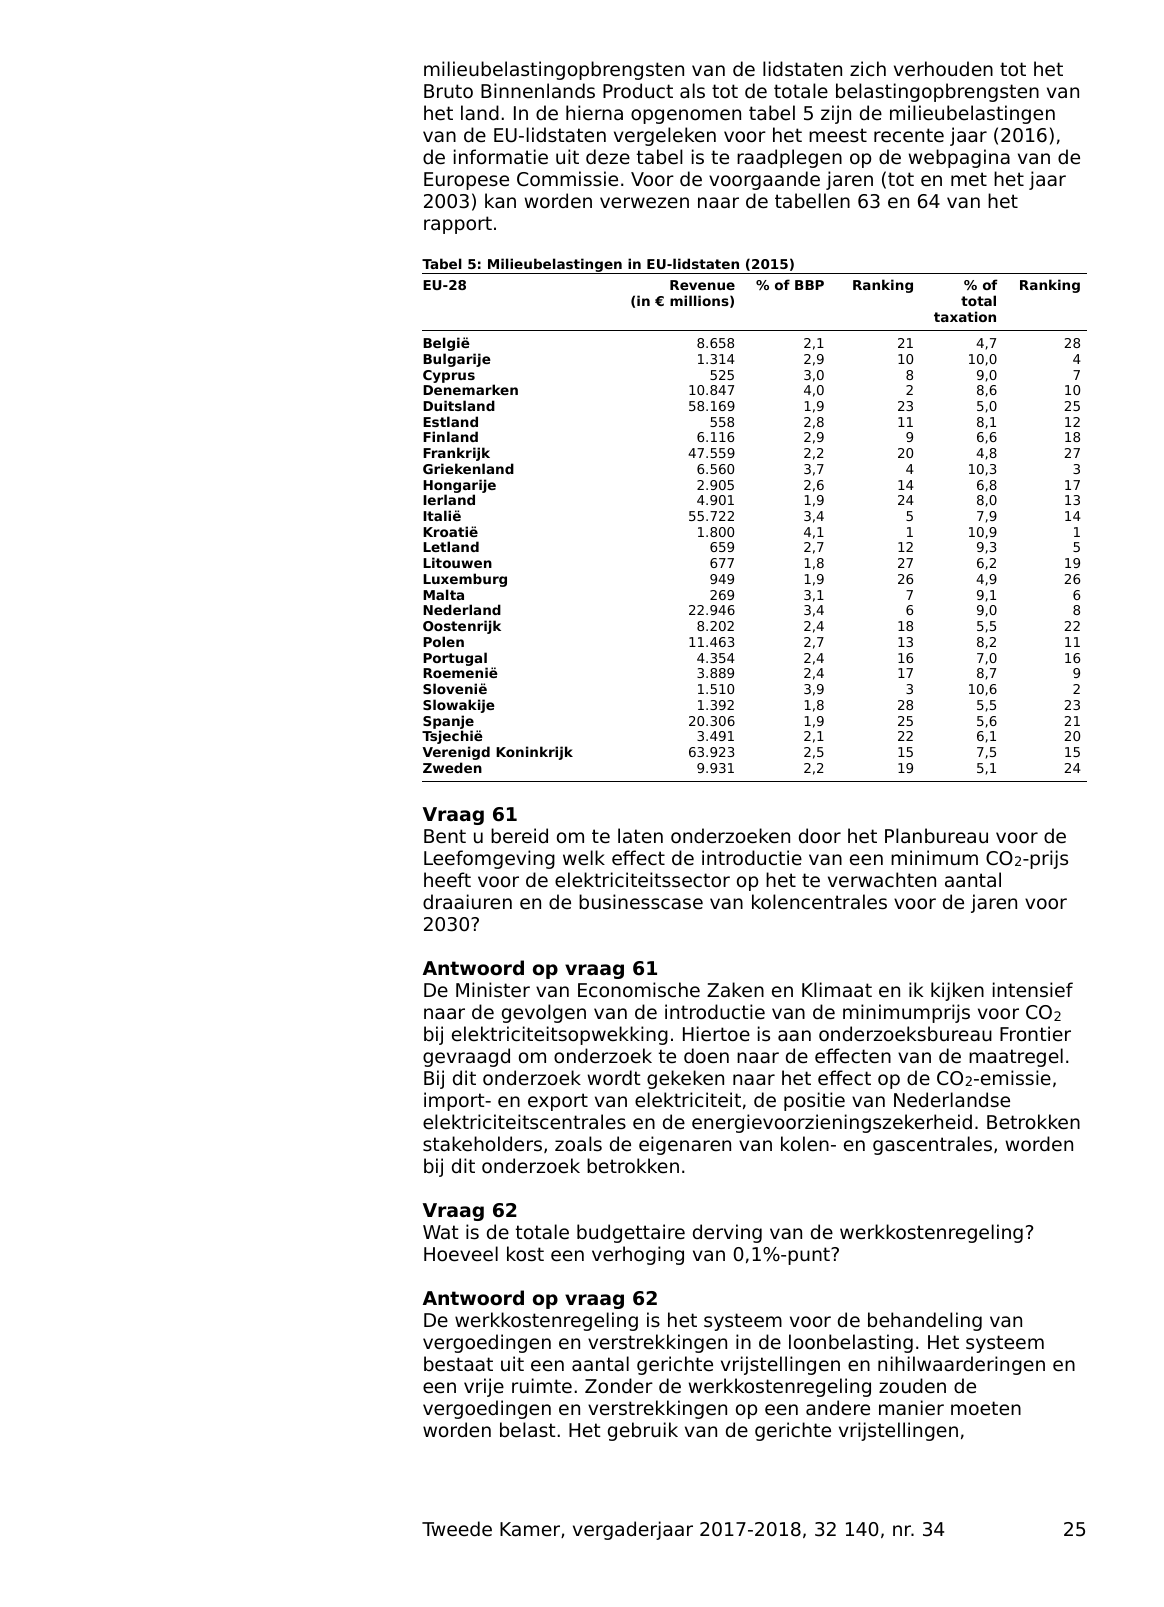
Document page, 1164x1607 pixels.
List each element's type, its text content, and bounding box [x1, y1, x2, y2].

table_cell 6,2 [920, 556, 1003, 572]
text De werkkostenregeling is het systeem voor de behandeling van vergoedingen en verstrekkingen in de loonbelasting. Het systeem bestaat uit een aantal gerichte vrijstellingen en nihilwaarderingen en een vrije ruimte. Zonder de werkkostenregeling zouden de vergoedingen en verstrekkingen op een andere manier moeten worden belast. Het gebruik van de gerichte vrijstellingen, [422, 1310, 1087, 1442]
text Vraag 61 [422, 804, 1087, 826]
text milieubelastingopbrengsten van de lidstaten zich verhouden tot het Bruto Binnenlands Product als tot de totale belastingopbrengsten van het land. In de hierna opgenomen tabel 5 zijn de milieubelastingen van de EU-lidstaten vergeleken voor het meest recente jaar (2016), de informatie uit deze tabel is te raadplegen op de webpagina van de Europese Commissie. Voor de voorgaande jaren (tot en met het jaar 2003) kan worden verwezen naar de tabellen 63 en 64 van het rapport. [422, 59, 1087, 235]
table_cell 3 [1003, 462, 1087, 477]
table_cell Hongarije [422, 478, 577, 493]
table_cell 2,8 [741, 415, 830, 430]
table_cell 3,4 [741, 509, 830, 524]
table_cell 58.169 [577, 399, 741, 414]
table_cell % of total taxation [920, 274, 1003, 330]
table_cell 12 [830, 540, 920, 556]
table_cell Letland [422, 540, 577, 556]
table_cell 5,1 [920, 761, 1003, 781]
table_cell 25 [1003, 399, 1087, 414]
table_cell 8,7 [920, 666, 1003, 682]
table_cell 20 [830, 446, 920, 462]
table_cell 16 [1003, 650, 1087, 666]
table_cell 5,6 [920, 713, 1003, 729]
table_cell 9,0 [920, 367, 1003, 383]
table_cell 9 [830, 430, 920, 446]
table_cell Griekenland [422, 462, 577, 477]
table_cell 11 [830, 415, 920, 430]
table_cell 659 [577, 540, 741, 556]
table_cell 5,5 [920, 698, 1003, 713]
table_cell 3.889 [577, 666, 741, 682]
table_cell 9,3 [920, 540, 1003, 556]
table_cell 9,0 [920, 603, 1003, 619]
table_cell 15 [830, 745, 920, 761]
table_cell Finland [422, 430, 577, 446]
table_cell 4 [830, 462, 920, 477]
table_cell 9 [1003, 666, 1087, 682]
table_cell 12 [1003, 415, 1087, 430]
table_cell 6.116 [577, 430, 741, 446]
table_cell 22.946 [577, 603, 741, 619]
table_cell 10 [1003, 383, 1087, 399]
table_cell 23 [830, 399, 920, 414]
table_cell 10,9 [920, 525, 1003, 540]
table_cell 2,5 [741, 745, 830, 761]
table_cell 13 [1003, 493, 1087, 509]
table_cell Verenigd Koninkrijk [422, 745, 577, 761]
table_cell 1,9 [741, 399, 830, 414]
table_cell 677 [577, 556, 741, 572]
table_cell 11 [1003, 635, 1087, 650]
table_cell 26 [830, 572, 920, 587]
table_cell 15 [1003, 745, 1087, 761]
table_cell 21 [830, 331, 920, 352]
table_cell 3,1 [741, 588, 830, 603]
table_cell 17 [1003, 478, 1087, 493]
table_cell Kroatië [422, 525, 577, 540]
table_cell Polen [422, 635, 577, 650]
table_cell 8,6 [920, 383, 1003, 399]
table_cell 2,7 [741, 540, 830, 556]
table_cell 8,0 [920, 493, 1003, 509]
table_cell 7 [1003, 367, 1087, 383]
table_cell 11.463 [577, 635, 741, 650]
table_cell 63.923 [577, 745, 741, 761]
table_cell 2.905 [577, 478, 741, 493]
text Bent u bereid om te laten onderzoeken door het Planbureau voor de Leefomgeving welk effect de introductie van een minimum CO2-prijs heeft voor de elektriciteitssector op het te verwachten aantal draaiuren en de businesscase van kolencentrales voor de jaren voor 2030? [422, 826, 1087, 936]
table_cell 2,6 [741, 478, 830, 493]
table_cell 6,6 [920, 430, 1003, 446]
table_cell 10.847 [577, 383, 741, 399]
table_cell 20.306 [577, 713, 741, 729]
table_cell 3.491 [577, 729, 741, 745]
table_cell Roemenië [422, 666, 577, 682]
table_cell 4.901 [577, 493, 741, 509]
table_cell 7,9 [920, 509, 1003, 524]
table_cell Slowakije [422, 698, 577, 713]
table_cell 4,8 [920, 446, 1003, 462]
table_cell 24 [1003, 761, 1087, 781]
table_cell 14 [830, 478, 920, 493]
table_cell 25 [830, 713, 920, 729]
table_cell Bulgarije [422, 352, 577, 367]
table_cell 2,9 [741, 430, 830, 446]
table_cell 8,2 [920, 635, 1003, 650]
table_cell 2,2 [741, 761, 830, 781]
table_cell 20 [1003, 729, 1087, 745]
table_cell 4,7 [920, 331, 1003, 352]
table_cell 2,4 [741, 650, 830, 666]
table_cell 1,8 [741, 556, 830, 572]
table_cell 10,0 [920, 352, 1003, 367]
table_cell 8.202 [577, 619, 741, 635]
table_cell 4.354 [577, 650, 741, 666]
table_cell 8 [1003, 603, 1087, 619]
table_cell % of BBP [741, 274, 830, 330]
text Vraag 62 [422, 1200, 1087, 1222]
table_cell 17 [830, 666, 920, 682]
table_cell België [422, 331, 577, 352]
table_cell 16 [830, 650, 920, 666]
table_cell 2 [830, 383, 920, 399]
table_cell Tsjechië [422, 729, 577, 745]
text De Minister van Economische Zaken en Klimaat en ik kijken intensief naar de gevolgen van de introductie van de minimumprijs voor CO2 bij elektriciteitsopwekking. Hiertoe is aan onderzoeksbureau Frontier gevraagd om onderzoek te doen naar de effecten van de maatregel. Bij dit onderzoek wordt gekeken naar het effect op de CO2-emissie, import- en export van elektriciteit, de positie van Nederlandse elektriciteitscentrales en de energievoorzieningszekerheid. Betrokken stakeholders, zoals de eigenaren van kolen- en gascentrales, worden bij dit onderzoek betrokken. [422, 980, 1087, 1178]
table_cell 9,1 [920, 588, 1003, 603]
table_cell 3 [830, 682, 920, 698]
table_cell 10 [830, 352, 920, 367]
text Antwoord op vraag 62 [422, 1288, 1087, 1310]
text Wat is de totale budgettaire derving van de werkkostenregeling? Hoeveel kost een verhoging van 0,1%-punt? [422, 1222, 1087, 1266]
table_header Tabel 5: Milieubelastingen in EU-lidstaten (2015) [422, 257, 1087, 272]
table_cell Frankrijk [422, 446, 577, 462]
table_cell Revenue (in € millions) [577, 274, 741, 330]
table_cell Ranking [1003, 274, 1087, 330]
table_cell 28 [1003, 331, 1087, 352]
table_cell 4,0 [741, 383, 830, 399]
table_cell 5,0 [920, 399, 1003, 414]
table_cell 6 [1003, 588, 1087, 603]
table_cell 8.658 [577, 331, 741, 352]
table_cell 1,9 [741, 493, 830, 509]
table_cell 23 [1003, 698, 1087, 713]
table_cell 10,6 [920, 682, 1003, 698]
table_cell 558 [577, 415, 741, 430]
table_cell 5 [1003, 540, 1087, 556]
table_cell 18 [1003, 430, 1087, 446]
table_cell 269 [577, 588, 741, 603]
table_cell 7,0 [920, 650, 1003, 666]
table_cell 1.392 [577, 698, 741, 713]
table_cell Ranking [830, 274, 920, 330]
table_cell 7 [830, 588, 920, 603]
table_cell 6.560 [577, 462, 741, 477]
table_cell 13 [830, 635, 920, 650]
table_cell 9.931 [577, 761, 741, 781]
table_cell 7,5 [920, 745, 1003, 761]
table_cell 2,1 [741, 729, 830, 745]
table_cell 1.314 [577, 352, 741, 367]
table_cell 3,0 [741, 367, 830, 383]
table_cell Cyprus [422, 367, 577, 383]
table_cell Nederland [422, 603, 577, 619]
table_cell 10,3 [920, 462, 1003, 477]
table_cell 6 [830, 603, 920, 619]
table_cell 14 [1003, 509, 1087, 524]
table_cell 1.510 [577, 682, 741, 698]
table_cell 1,9 [741, 713, 830, 729]
table_cell 18 [830, 619, 920, 635]
table_cell 3,4 [741, 603, 830, 619]
table_cell Italië [422, 509, 577, 524]
table_cell Duitsland [422, 399, 577, 414]
table_cell Zweden [422, 761, 577, 781]
table_cell Slovenië [422, 682, 577, 698]
table_cell Ierland [422, 493, 577, 509]
table_cell 1.800 [577, 525, 741, 540]
table_cell 2,2 [741, 446, 830, 462]
table_cell Spanje [422, 713, 577, 729]
table_cell 55.722 [577, 509, 741, 524]
table_cell 949 [577, 572, 741, 587]
table_cell Denemarken [422, 383, 577, 399]
table_cell 24 [830, 493, 920, 509]
table_cell 21 [1003, 713, 1087, 729]
table_cell 26 [1003, 572, 1087, 587]
table_cell 1,8 [741, 698, 830, 713]
table_cell 22 [1003, 619, 1087, 635]
text Antwoord op vraag 61 [422, 958, 1087, 980]
table_cell 2,1 [741, 331, 830, 352]
table_cell 525 [577, 367, 741, 383]
table_cell 8 [830, 367, 920, 383]
table_cell 22 [830, 729, 920, 745]
table_cell 3,7 [741, 462, 830, 477]
table_cell 3,9 [741, 682, 830, 698]
table_cell 5 [830, 509, 920, 524]
table_cell 2,4 [741, 619, 830, 635]
table_cell 19 [1003, 556, 1087, 572]
table_cell 1 [830, 525, 920, 540]
table_cell 4,1 [741, 525, 830, 540]
table_cell EU-28 [422, 274, 577, 330]
table_cell 2,9 [741, 352, 830, 367]
table_cell 1 [1003, 525, 1087, 540]
table_cell Portugal [422, 650, 577, 666]
table_cell 6,1 [920, 729, 1003, 745]
table_cell 2,4 [741, 666, 830, 682]
table_cell Litouwen [422, 556, 577, 572]
table_cell 5,5 [920, 619, 1003, 635]
table_cell 2,7 [741, 635, 830, 650]
table_cell 8,1 [920, 415, 1003, 430]
table_cell Malta [422, 588, 577, 603]
table_cell Oostenrijk [422, 619, 577, 635]
table_cell 28 [830, 698, 920, 713]
table_cell 47.559 [577, 446, 741, 462]
table_cell 2 [1003, 682, 1087, 698]
table_cell 27 [830, 556, 920, 572]
table_cell 6,8 [920, 478, 1003, 493]
table_cell 1,9 [741, 572, 830, 587]
table_cell Luxemburg [422, 572, 577, 587]
table_cell 19 [830, 761, 920, 781]
table_cell 4,9 [920, 572, 1003, 587]
table_cell 27 [1003, 446, 1087, 462]
table_cell Estland [422, 415, 577, 430]
table_cell 4 [1003, 352, 1087, 367]
